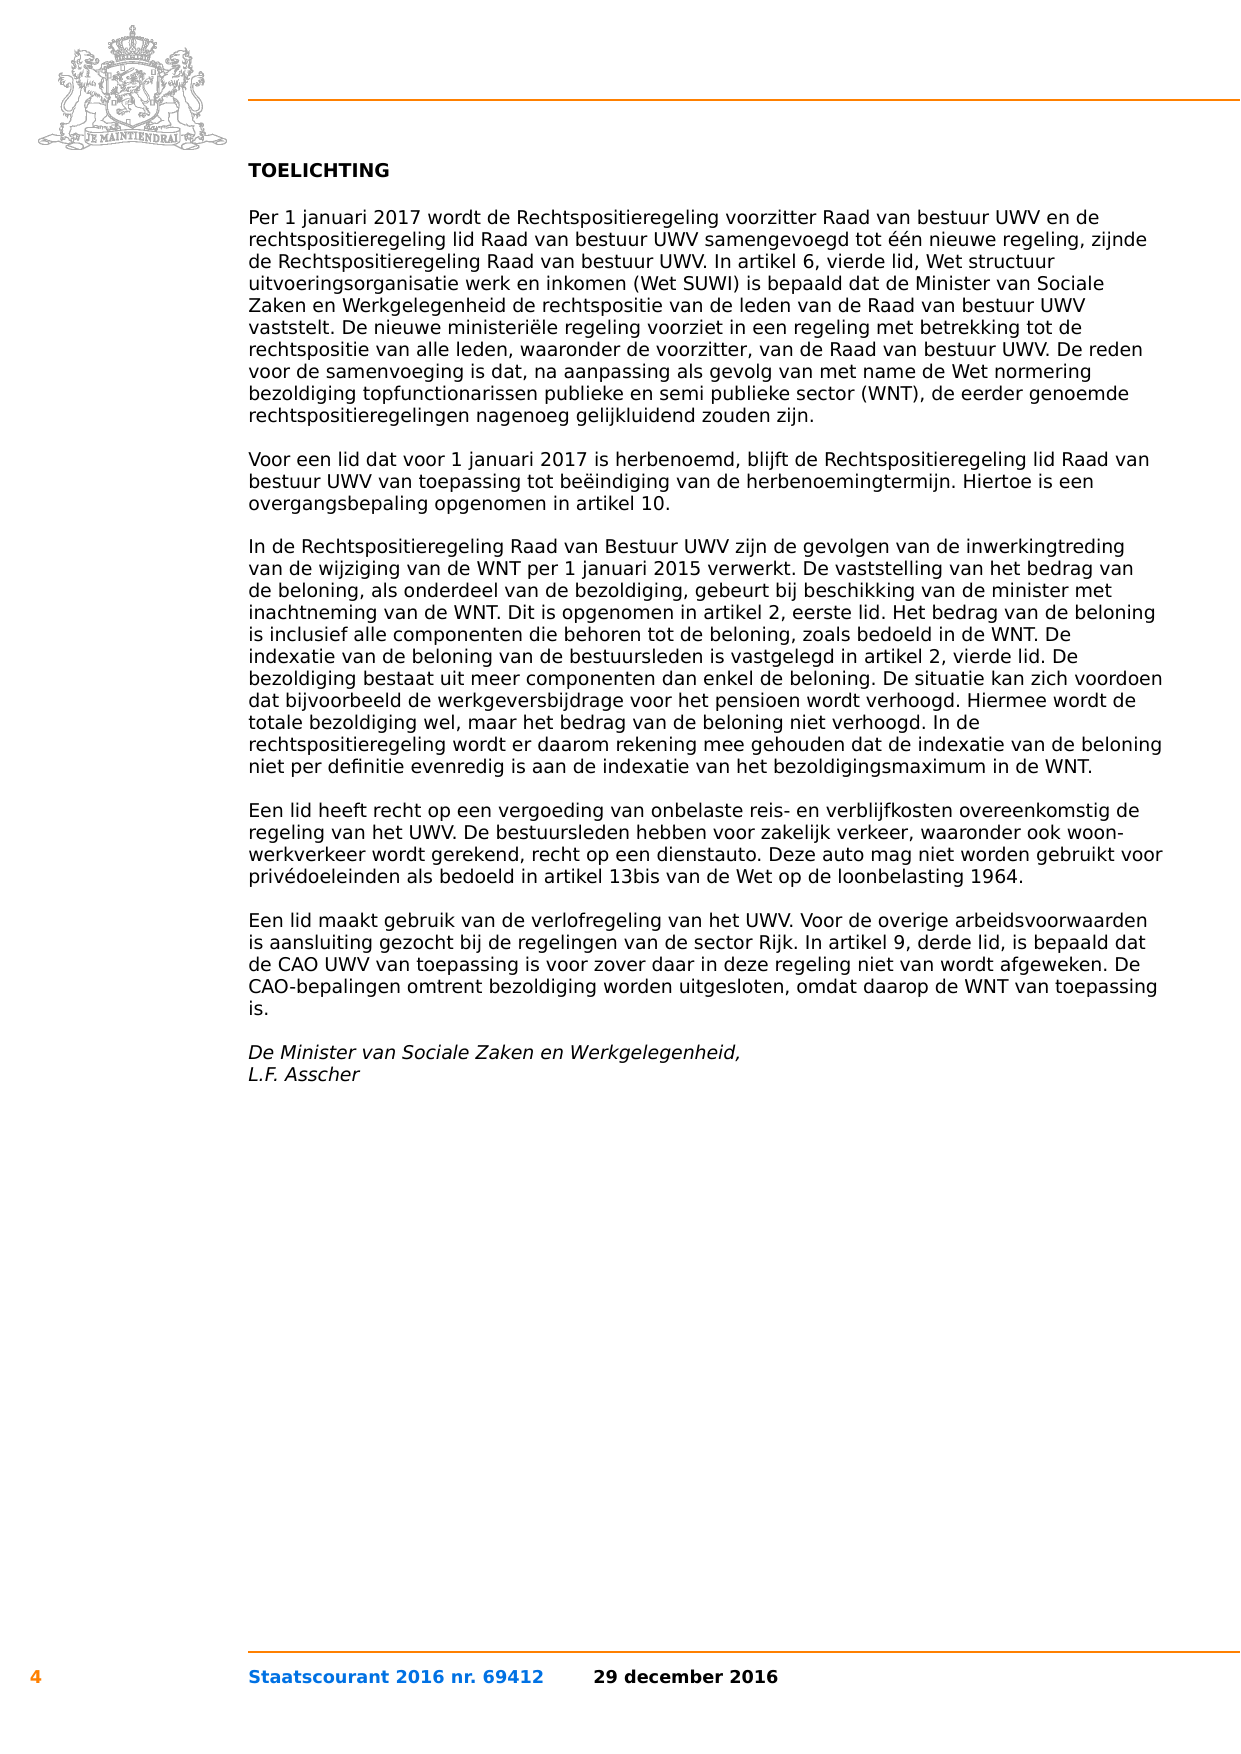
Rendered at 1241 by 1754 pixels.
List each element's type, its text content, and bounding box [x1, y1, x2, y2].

text Een lid maakt gebruik van de verlofregeling van het UWV. Voor de overige arbeidsvoorwaarden is aansluiting gezocht bij de regelingen van de sector Rijk. In artikel 9, derde lid, is bepaald dat de CAO UWV van toepassing is voor zover daar in deze regeling niet van wordt afgeweken. De CAO-bepalingen omtrent bezoldiging worden uitgesloten, omdat daarop de WNT van toepassing is. [248, 910, 1163, 1020]
text Per 1 januari 2017 wordt de Rechtspositieregeling voorzitter Raad van bestuur UWV en de rechtspositieregeling lid Raad van bestuur UWV samengevoegd tot één nieuwe regeling, zijnde de Rechtspositieregeling Raad van bestuur UWV. In artikel 6, vierde lid, Wet structuur uitvoeringsorganisatie werk en inkomen (Wet SUWI) is bepaald dat de Minister van Sociale Zaken en Werkgelegenheid de rechtspositie van de leden van de Raad van bestuur UWV vaststelt. De nieuwe ministeriële regeling voorziet in een regeling met betrekking tot de rechtspositie van alle leden, waaronder de voorzitter, van de Raad van bestuur UWV. De reden voor de samenvoeging is dat, na aanpassing als gevolg van met name de Wet normering bezoldiging topfunctionarissen publieke en semi publieke sector (WNT), de eerder genoemde rechtspositieregelingen nagenoeg gelijkluidend zouden zijn. [248, 207, 1163, 427]
text Een lid heeft recht op een vergoeding van onbelaste reis- en verblijfkosten overeenkomstig de regeling van het UWV. De bestuursleden hebben voor zakelijk verkeer, waaronder ook woon-werkverkeer wordt gerekend, recht op een dienstauto. Deze auto mag niet worden gebruikt voor privédoeleinden als bedoeld in artikel 13bis van de Wet op de loonbelasting 1964. [248, 800, 1163, 888]
text De Minister van Sociale Zaken en Werkgelegenheid, L.F. Asscher [248, 1042, 1163, 1086]
subtitle TOELICHTING [248, 160, 1163, 182]
text Voor een lid dat voor 1 januari 2017 is herbenoemd, blijft de Rechtspositieregeling lid Raad van bestuur UWV van toepassing tot beëindiging van de herbenoemingtermijn. Hiertoe is een overgangsbepaling opgenomen in artikel 10. [248, 448, 1163, 514]
picture [38, 25, 227, 150]
text In de Rechtspositieregeling Raad van Bestuur UWV zijn de gevolgen van de inwerkingtreding van de wijziging van de WNT per 1 januari 2015 verwerkt. De vaststelling van het bedrag van de beloning, als onderdeel van de bezoldiging, gebeurt bij beschikking van de minister met inachtneming van de WNT. Dit is opgenomen in artikel 2, eerste lid. Het bedrag van de beloning is inclusief alle componenten die behoren tot de beloning, zoals bedoeld in de WNT. De indexatie van de beloning van de bestuursleden is vastgelegd in artikel 2, vierde lid. De bezoldiging bestaat uit meer componenten dan enkel de beloning. De situatie kan zich voordoen dat bijvoorbeeld de werkgeversbijdrage voor het pensioen wordt verhoogd. Hiermee wordt de totale bezoldiging wel, maar het bedrag van de beloning niet verhoogd. In de rechtspositieregeling wordt er daarom rekening mee gehouden dat de indexatie van de beloning niet per definitie evenredig is aan de indexatie van het bezoldigingsmaximum in de WNT. [248, 536, 1163, 778]
